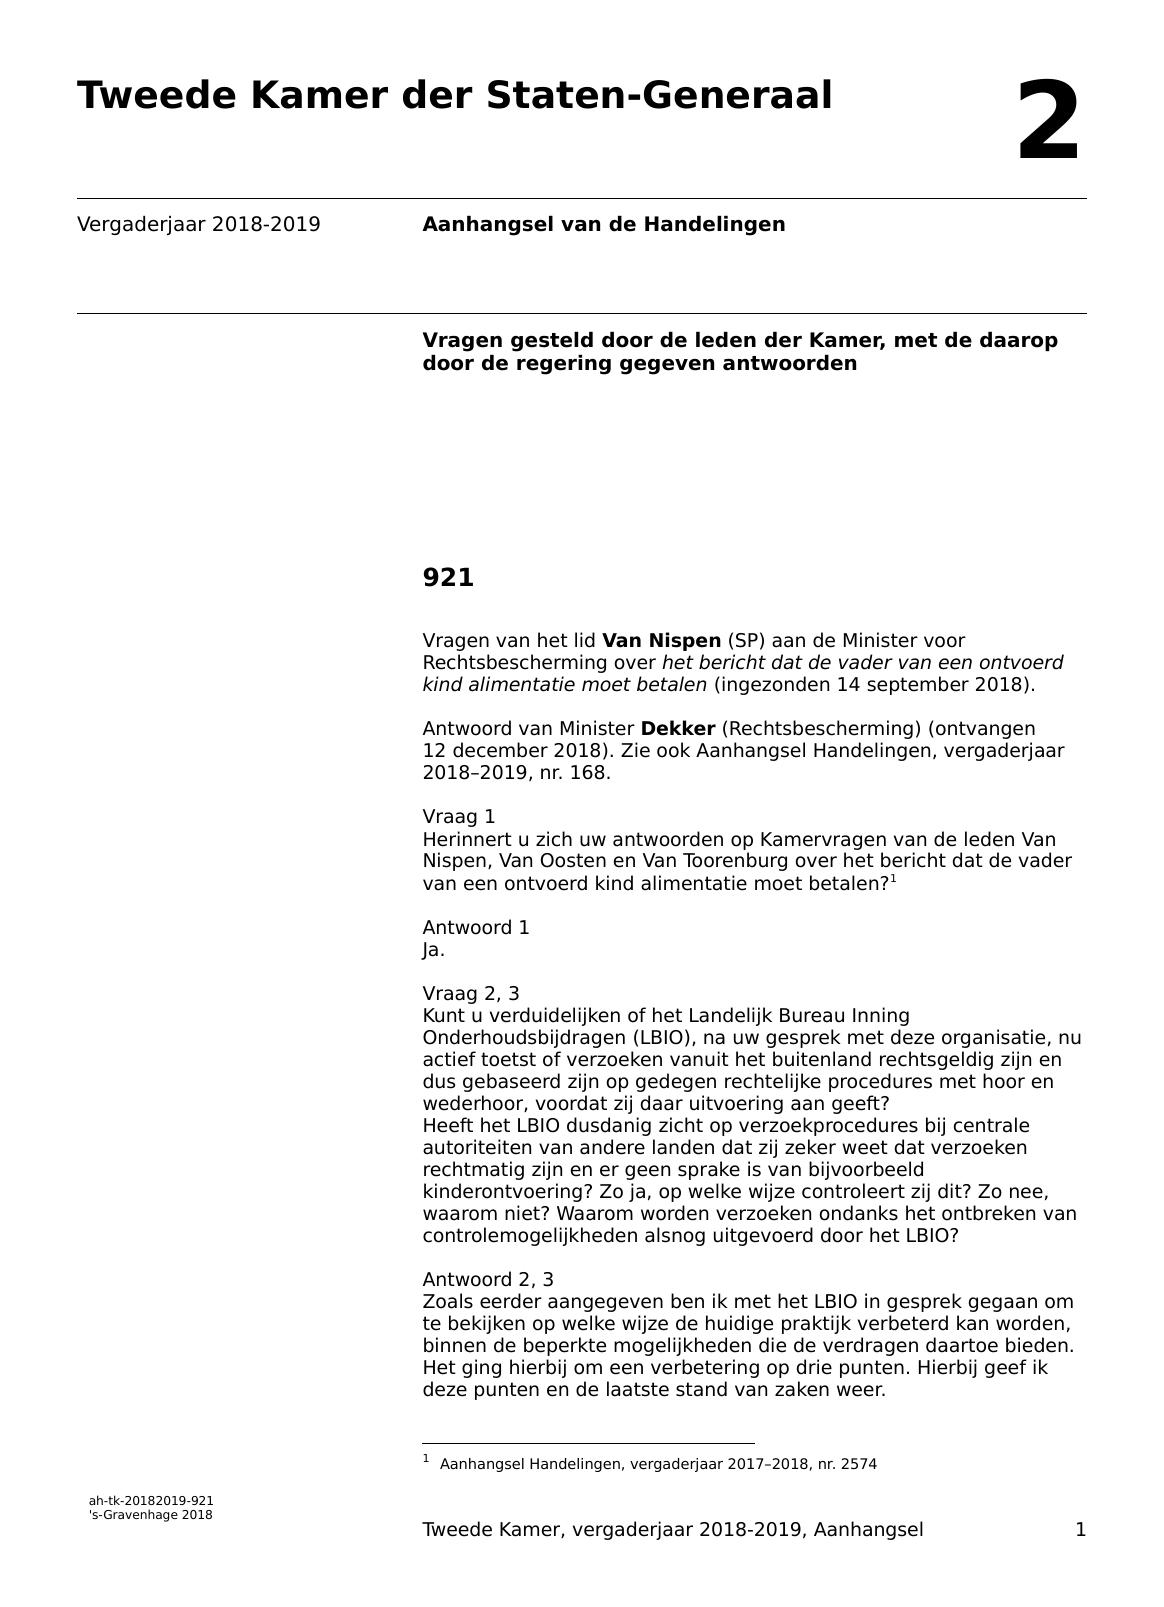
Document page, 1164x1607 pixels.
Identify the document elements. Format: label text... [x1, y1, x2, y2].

text Ja. [422, 938, 1087, 961]
text Antwoord 2, 3 [422, 1269, 1087, 1291]
text Vragen van het lid Van Nispen (SP) aan de Minister voor Rechtsbescherming over het bericht dat de vader van een ontvoerd kind alimentatie moet betalen (ingezonden 14 september 2018). [422, 630, 1087, 696]
text Vraag 2, 3 [422, 983, 1087, 1005]
table_cell Aanhangsel van de Handelingen [422, 199, 1087, 313]
table_header Tweede Kamer der Staten-Generaal [77, 59, 886, 198]
text Heeft het LBIO dusdanig zicht op verzoekprocedures bij centrale autoriteiten van andere landen dat zij zeker weet dat verzoeken rechtmatig zijn en er geen sprake is van bijvoorbeeld kinderontvoering? Zo ja, op welke wijze controleert zij dit? Zo nee, waarom niet? Waarom worden verzoeken ondanks het ontbreken van controlemogelijkheden alsnog uitgevoerd door het LBIO? [422, 1114, 1087, 1246]
text Kunt u verduidelijken of het Landelijk Bureau Inning Onderhoudsbijdragen (LBIO), na uw gesprek met deze organisatie, nu actief toetst of verzoeken vanuit het buitenland rechtsgeldig zijn en dus gebaseerd zijn op gedegen rechtelijke procedures met hoor en wederhoor, voordat zij daar uitvoering aan geeft? [422, 1005, 1087, 1114]
table_cell Vergaderjaar 2018-2019 [77, 199, 422, 313]
text Aanhangsel Handelingen, vergaderjaar 2017–2018, nr. 2574 [422, 1452, 1087, 1474]
text Zoals eerder aangegeven ben ik met het LBIO in gesprek gegaan om te bekijken op welke wijze de huidige praktijk verbeterd kan worden, binnen de beperkte mogelijkheden die de verdragen daartoe bieden. Het ging hierbij om een verbetering op drie punten. Hierbij geef ik deze punten en de laatste stand van zaken weer. [422, 1291, 1087, 1401]
text Vraag 1 [422, 806, 1087, 828]
table_header 2 [886, 59, 1087, 198]
text 's-Gravenhage 2018 [88, 1508, 323, 1522]
text ah-tk-20182019-921 [88, 1494, 323, 1508]
table_cell [77, 314, 422, 375]
text Herinnert u zich uw antwoorden op Kamervragen van de leden Van Nispen, Van Oosten en Van Toorenburg over het bericht dat de vader van een ontvoerd kind alimentatie moet betalen? [422, 828, 1087, 894]
text Antwoord van Minister Dekker (Rechtsbescherming) (ontvangen 12 december 2018). Zie ook Aanhangsel Handelingen, vergaderjaar 2018–2019, nr. 168. [422, 718, 1087, 784]
table_cell Vragen gesteld door de leden der Kamer, met de daarop door de regering gegeven antwoorden [422, 314, 1087, 375]
text 921 [422, 563, 1087, 592]
text Antwoord 1 [422, 917, 1087, 938]
